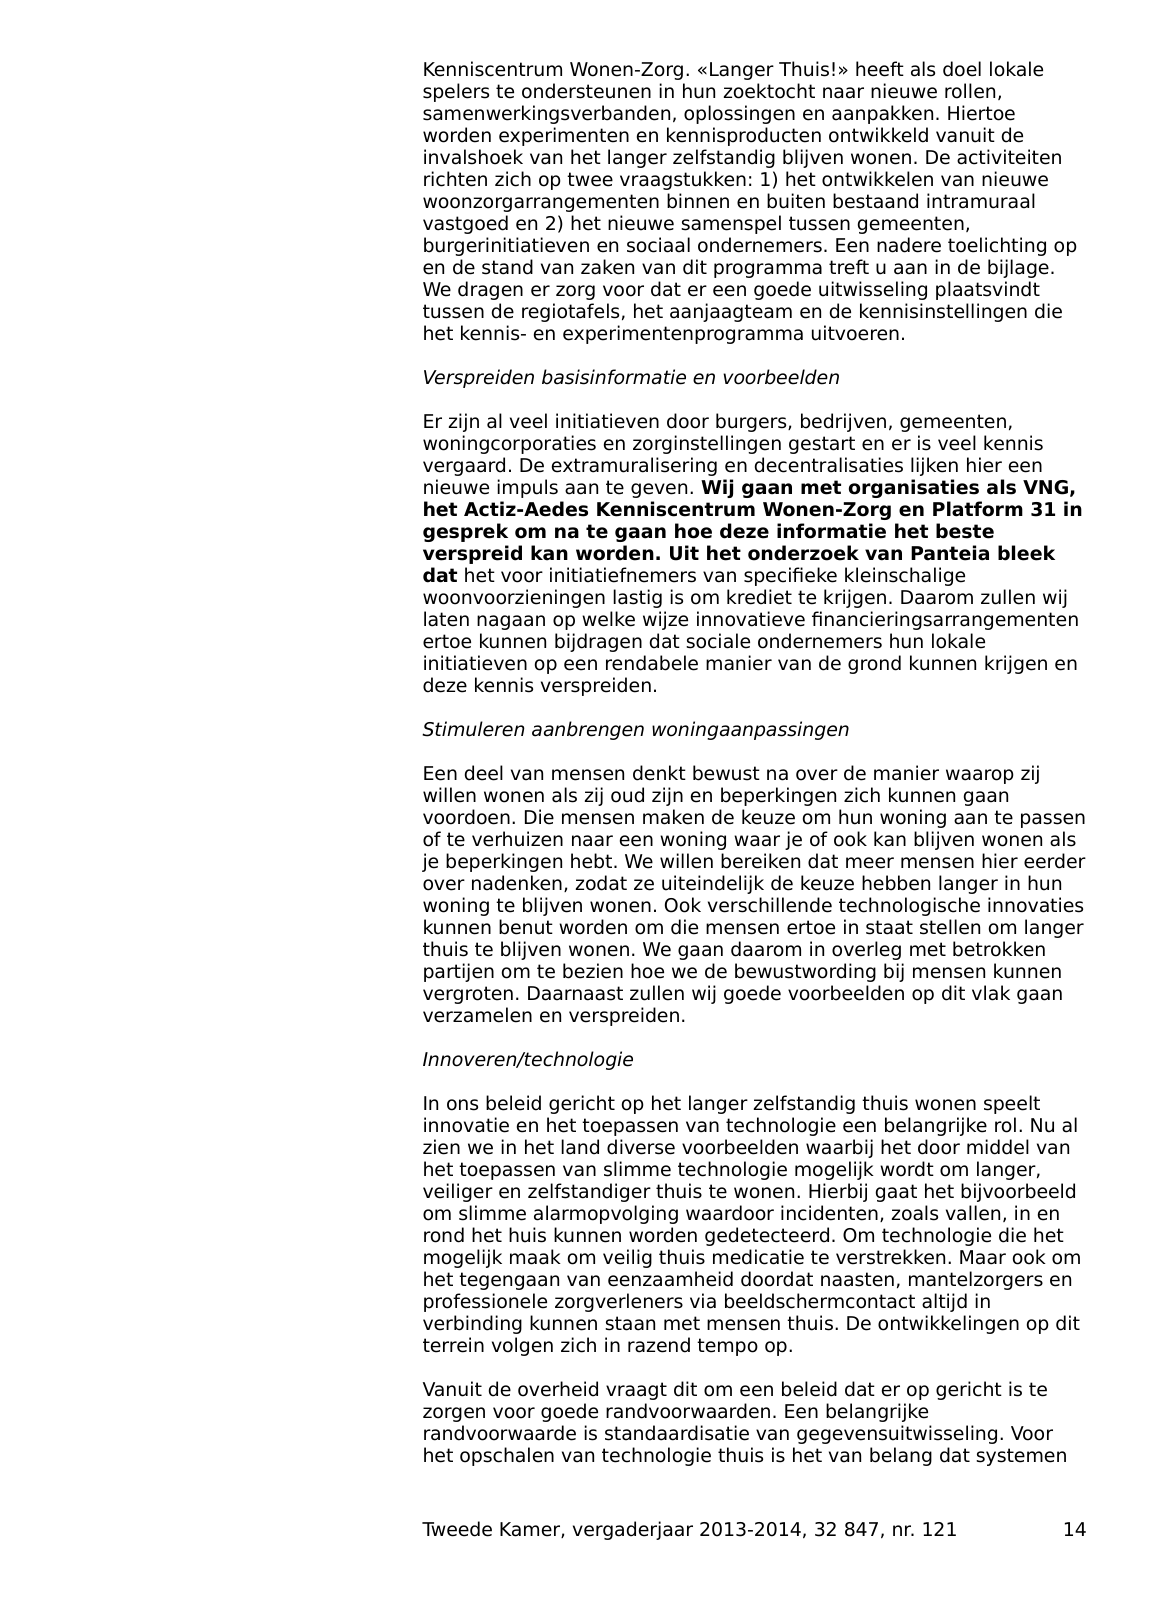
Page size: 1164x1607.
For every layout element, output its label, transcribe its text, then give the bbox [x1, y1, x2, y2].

subtitle Innoveren/technologie [422, 1049, 1087, 1071]
subtitle Verspreiden basisinformatie en voorbeelden [422, 367, 1087, 389]
text Kenniscentrum Wonen-Zorg. «Langer Thuis!» heeft als doel lokale spelers te ondersteunen in hun zoektocht naar nieuwe rollen, samenwerkingsverbanden, oplossingen en aanpakken. Hiertoe worden experimenten en kennisproducten ontwikkeld vanuit de invalshoek van het langer zelfstandig blijven wonen. De activiteiten richten zich op twee vraagstukken: 1) het ontwikkelen van nieuwe woonzorgarrangementen binnen en buiten bestaand intramuraal vastgoed en 2) het nieuwe samenspel tussen gemeenten, burgerinitiatieven en sociaal ondernemers. Een nadere toelichting op en de stand van zaken van dit programma treft u aan in de bijlage. We dragen er zorg voor dat er een goede uitwisseling plaatsvindt tussen de regiotafels, het aanjaagteam en de kennisinstellingen die het kennis- en experimentenprogramma uitvoeren. [422, 59, 1087, 345]
text Er zijn al veel initiatieven door burgers, bedrijven, gemeenten, woningcorporaties en zorginstellingen gestart en er is veel kennis vergaard. De extramuralisering en decentralisaties lijken hier een nieuwe impuls aan te geven. Wij gaan met organisaties als VNG, het Actiz-Aedes Kenniscentrum Wonen-Zorg en Platform 31 in gesprek om na te gaan hoe deze informatie het beste verspreid kan worden. Uit het onderzoek van Panteia bleek dat het voor initiatiefnemers van specifieke kleinschalige woonvoorzieningen lastig is om krediet te krijgen. Daarom zullen wij laten nagaan op welke wijze innovatieve financieringsarrangementen ertoe kunnen bijdragen dat sociale ondernemers hun lokale initiatieven op een rendabele manier van de grond kunnen krijgen en deze kennis verspreiden. [422, 411, 1087, 697]
text Een deel van mensen denkt bewust na over de manier waarop zij willen wonen als zij oud zijn en beperkingen zich kunnen gaan voordoen. Die mensen maken de keuze om hun woning aan te passen of te verhuizen naar een woning waar je of ook kan blijven wonen als je beperkingen hebt. We willen bereiken dat meer mensen hier eerder over nadenken, zodat ze uiteindelijk de keuze hebben langer in hun woning te blijven wonen. Ook verschillende technologische innovaties kunnen benut worden om die mensen ertoe in staat stellen om langer thuis te blijven wonen. We gaan daarom in overleg met betrokken partijen om te bezien hoe we de bewustwording bij mensen kunnen vergroten. Daarnaast zullen wij goede voorbeelden op dit vlak gaan verzamelen en verspreiden. [422, 763, 1087, 1027]
text Vanuit de overheid vraagt dit om een beleid dat er op gericht is te zorgen voor goede randvoorwaarden. Een belangrijke randvoorwaarde is standaardisatie van gegevensuitwisseling. Voor het opschalen van technologie thuis is het van belang dat systemen [422, 1379, 1087, 1467]
text In ons beleid gericht op het langer zelfstandig thuis wonen speelt innovatie en het toepassen van technologie een belangrijke rol. Nu al zien we in het land diverse voorbeelden waarbij het door middel van het toepassen van slimme technologie mogelijk wordt om langer, veiliger en zelfstandiger thuis te wonen. Hierbij gaat het bijvoorbeeld om slimme alarmopvolging waardoor incidenten, zoals vallen, in en rond het huis kunnen worden gedetecteerd. Om technologie die het mogelijk maak om veilig thuis medicatie te verstrekken. Maar ook om het tegengaan van eenzaamheid doordat naasten, mantelzorgers en professionele zorgverleners via beeldschermcontact altijd in verbinding kunnen staan met mensen thuis. De ontwikkelingen op dit terrein volgen zich in razend tempo op. [422, 1093, 1087, 1357]
subtitle Stimuleren aanbrengen woningaanpassingen [422, 719, 1087, 741]
